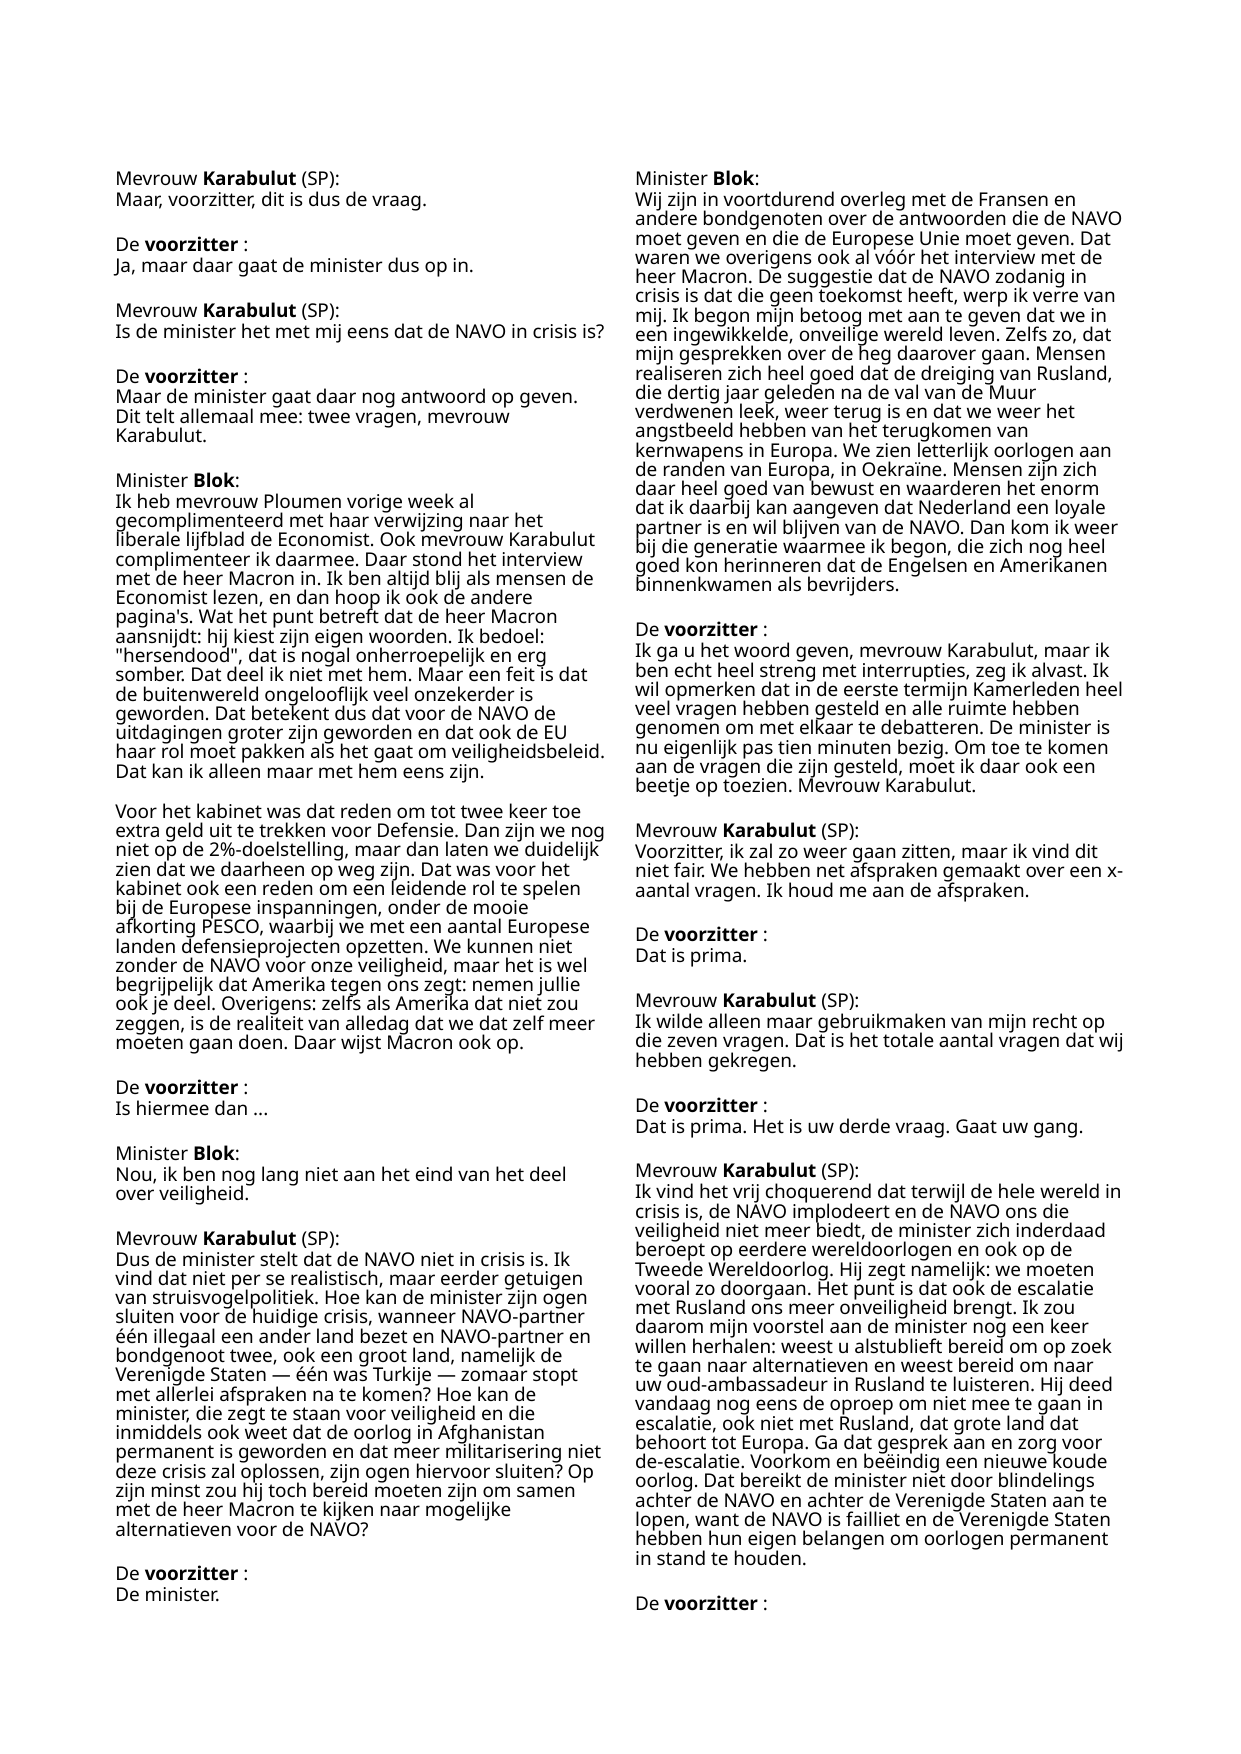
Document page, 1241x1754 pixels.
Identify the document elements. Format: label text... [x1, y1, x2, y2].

text Is de minister het met mij eens dat de NAVO in crisis is? [115, 323, 605, 342]
text Maar, voorzitter, dit is dus de vraag. [115, 191, 605, 210]
text Dat is prima. [635, 947, 1125, 967]
text Mevrouw Karabulut (SP): [115, 1225, 605, 1251]
text Minister Blok: [635, 165, 1125, 191]
text De voorzitter : [635, 617, 1125, 642]
text Voor het kabinet was dat reden om tot twee keer toe extra geld uit te trekken voor Defensie. Dan zijn we nog niet op de 2%-doelstelling, maar dan laten we duidelijk zien dat we daarheen op weg zijn. Dat was voor het kabinet ook een reden om een leidende rol te spelen bij de Europese inspanningen, onder de mooie afkorting PESCO, waarbij we met een aantal Europese landen defensieprojecten opzetten. We kunnen niet zonder de NAVO voor onze veiligheid, maar het is wel begrijpelijk dat Amerika tegen ons zegt: nemen jullie ook je deel. Overigens: zelfs als Amerika dat niet zou zeggen, is de realiteit van alledag dat we dat zelf meer moeten gaan doen. Daar wijst Macron ook op. [115, 803, 605, 1053]
text Mevrouw Karabulut (SP): [635, 1158, 1125, 1183]
text Mevrouw Karabulut (SP): [115, 297, 605, 323]
text Dus de minister stelt dat de NAVO niet in crisis is. Ik vind dat niet per se realistisch, maar eerder getuigen van struisvogelpolitiek. Hoe kan de minister zijn ogen sluiten voor de huidige crisis, wanneer NAVO-partner één illegaal een ander land bezet en NAVO-partner en bondgenoot twee, ook een groot land, namelijk de Verenigde Staten — één was Turkije — zomaar stopt met allerlei afspraken na te komen? Hoe kan de minister, die zegt te staan voor veiligheid en die inmiddels ook weet dat de oorlog in Afghanistan permanent is geworden en dat meer militarisering niet deze crisis zal oplossen, zijn ogen hiervoor sluiten? Op zijn minst zou hij toch bereid moeten zijn om samen met de heer Macron te kijken naar mogelijke alternatieven voor de NAVO? [115, 1251, 605, 1540]
text Minister Blok: [115, 467, 605, 493]
text Ja, maar daar gaat de minister dus op in. [115, 257, 605, 276]
text Wij zijn in voortdurend overleg met de Fransen en andere bondgenoten over de antwoorden die de NAVO moet geven en die de Europese Unie moet geven. Dat waren we overigens ook al vóór het interview met de heer Macron. De suggestie dat de NAVO zodanig in crisis is dat die geen toekomst heeft, werp ik verre van mij. Ik begon mijn betoog met aan te geven dat we in een ingewikkelde, onveilige wereld leven. Zelfs zo, dat mijn gesprekken over de heg daarover gaan. Mensen realiseren zich heel goed dat de dreiging van Rusland, die dertig jaar geleden na de val van de Muur verdwenen leek, weer terug is en dat we weer het angstbeeld hebben van het terugkomen van kernwapens in Europa. We zien letterlijk oorlogen aan de randen van Europa, in Oekraïne. Mensen zijn zich daar heel goed van bewust en waarderen het enorm dat ik daarbij kan aangeven dat Nederland een loyale partner is en wil blijven van de NAVO. Dan kom ik weer bij die generatie waarmee ik begon, die zich nog heel goed kon herinneren dat de Engelsen en Amerikanen binnenkwamen als bevrijders. [635, 191, 1125, 596]
text Ik heb mevrouw Ploumen vorige week al gecomplimenteerd met haar verwijzing naar het liberale lijfblad de Economist. Ook mevrouw Karabulut complimenteer ik daarmee. Daar stond het interview met de heer Macron in. Ik ben altijd blij als mensen de Economist lezen, en dan hoop ik ook de andere pagina's. Wat het punt betreft dat de heer Macron aansnijdt: hij kiest zijn eigen woorden. Ik bedoel: "hersendood", dat is nogal onherroepelijk en erg somber. Dat deel ik niet met hem. Maar een feit is dat de buitenwereld ongelooflijk veel onzekerder is geworden. Dat betekent dus dat voor de NAVO de uitdagingen groter zijn geworden en dat ook de EU haar rol moet pakken als het gaat om veiligheidsbeleid. Dat kan ik alleen maar met hem eens zijn. [115, 493, 605, 782]
text Maar de minister gaat daar nog antwoord op geven. Dit telt allemaal mee: twee vragen, mevrouw Karabulut. [115, 388, 605, 446]
text De minister. [115, 1586, 605, 1606]
text Voorzitter, ik zal zo weer gaan zitten, maar ik vind dit niet fair. We hebben net afspraken gemaakt over een x-aantal vragen. Ik houd me aan de afspraken. [635, 843, 1125, 901]
text Nou, ik ben nog lang niet aan het eind van het deel over veiligheid. [115, 1166, 605, 1204]
text Mevrouw Karabulut (SP): [115, 165, 605, 191]
text De voorzitter : [115, 1561, 605, 1586]
text De voorzitter : [635, 1092, 1125, 1118]
text Ik wilde alleen maar gebruikmaken van mijn recht op die zeven vragen. Dat is het totale aantal vragen dat wij hebben gekregen. [635, 1013, 1125, 1071]
text De voorzitter : [635, 1590, 1125, 1615]
text Mevrouw Karabulut (SP): [635, 817, 1125, 843]
text De voorzitter : [635, 922, 1125, 947]
text De voorzitter : [115, 1074, 605, 1100]
text De voorzitter : [115, 231, 605, 257]
text Ik ga u het woord geven, mevrouw Karabulut, maar ik ben echt heel streng met interrupties, zeg ik alvast. Ik wil opmerken dat in de eerste termijn Kamerleden heel veel vragen hebben gesteld en alle ruimte hebben genomen om met elkaar te debatteren. De minister is nu eigenlijk pas tien minuten bezig. Om toe te komen aan de vragen die zijn gesteld, moet ik daar ook een beetje op toezien. Mevrouw Karabulut. [635, 642, 1125, 796]
text De voorzitter : [115, 363, 605, 388]
text Is hiermee dan ... [115, 1100, 605, 1119]
text Dat is prima. Het is uw derde vraag. Gaat uw gang. [635, 1118, 1125, 1137]
text Minister Blok: [115, 1140, 605, 1166]
text Ik vind het vrij choquerend dat terwijl de hele wereld in crisis is, de NAVO implodeert en de NAVO ons die veiligheid niet meer biedt, de minister zich inderdaad beroept op eerdere wereldoorlogen en ook op de Tweede Wereldoorlog. Hij zegt namelijk: we moeten vooral zo doorgaan. Het punt is dat ook de escalatie met Rusland ons meer onveiligheid brengt. Ik zou daarom mijn voorstel aan de minister nog een keer willen herhalen: weest u alstublieft bereid om op zoek te gaan naar alternatieven en weest bereid om naar uw oud-ambassadeur in Rusland te luisteren. Hij deed vandaag nog eens de oproep om niet mee te gaan in escalatie, ook niet met Rusland, dat grote land dat behoort tot Europa. Ga dat gesprek aan en zorg voor de-escalatie. Voorkom en beëindig een nieuwe koude oorlog. Dat bereikt de minister niet door blindelings achter de NAVO en achter de Verenigde Staten aan te lopen, want de NAVO is failliet en de Verenigde Staten hebben hun eigen belangen om oorlogen permanent in stand te houden. [635, 1183, 1125, 1569]
text Mevrouw Karabulut (SP): [635, 987, 1125, 1013]
